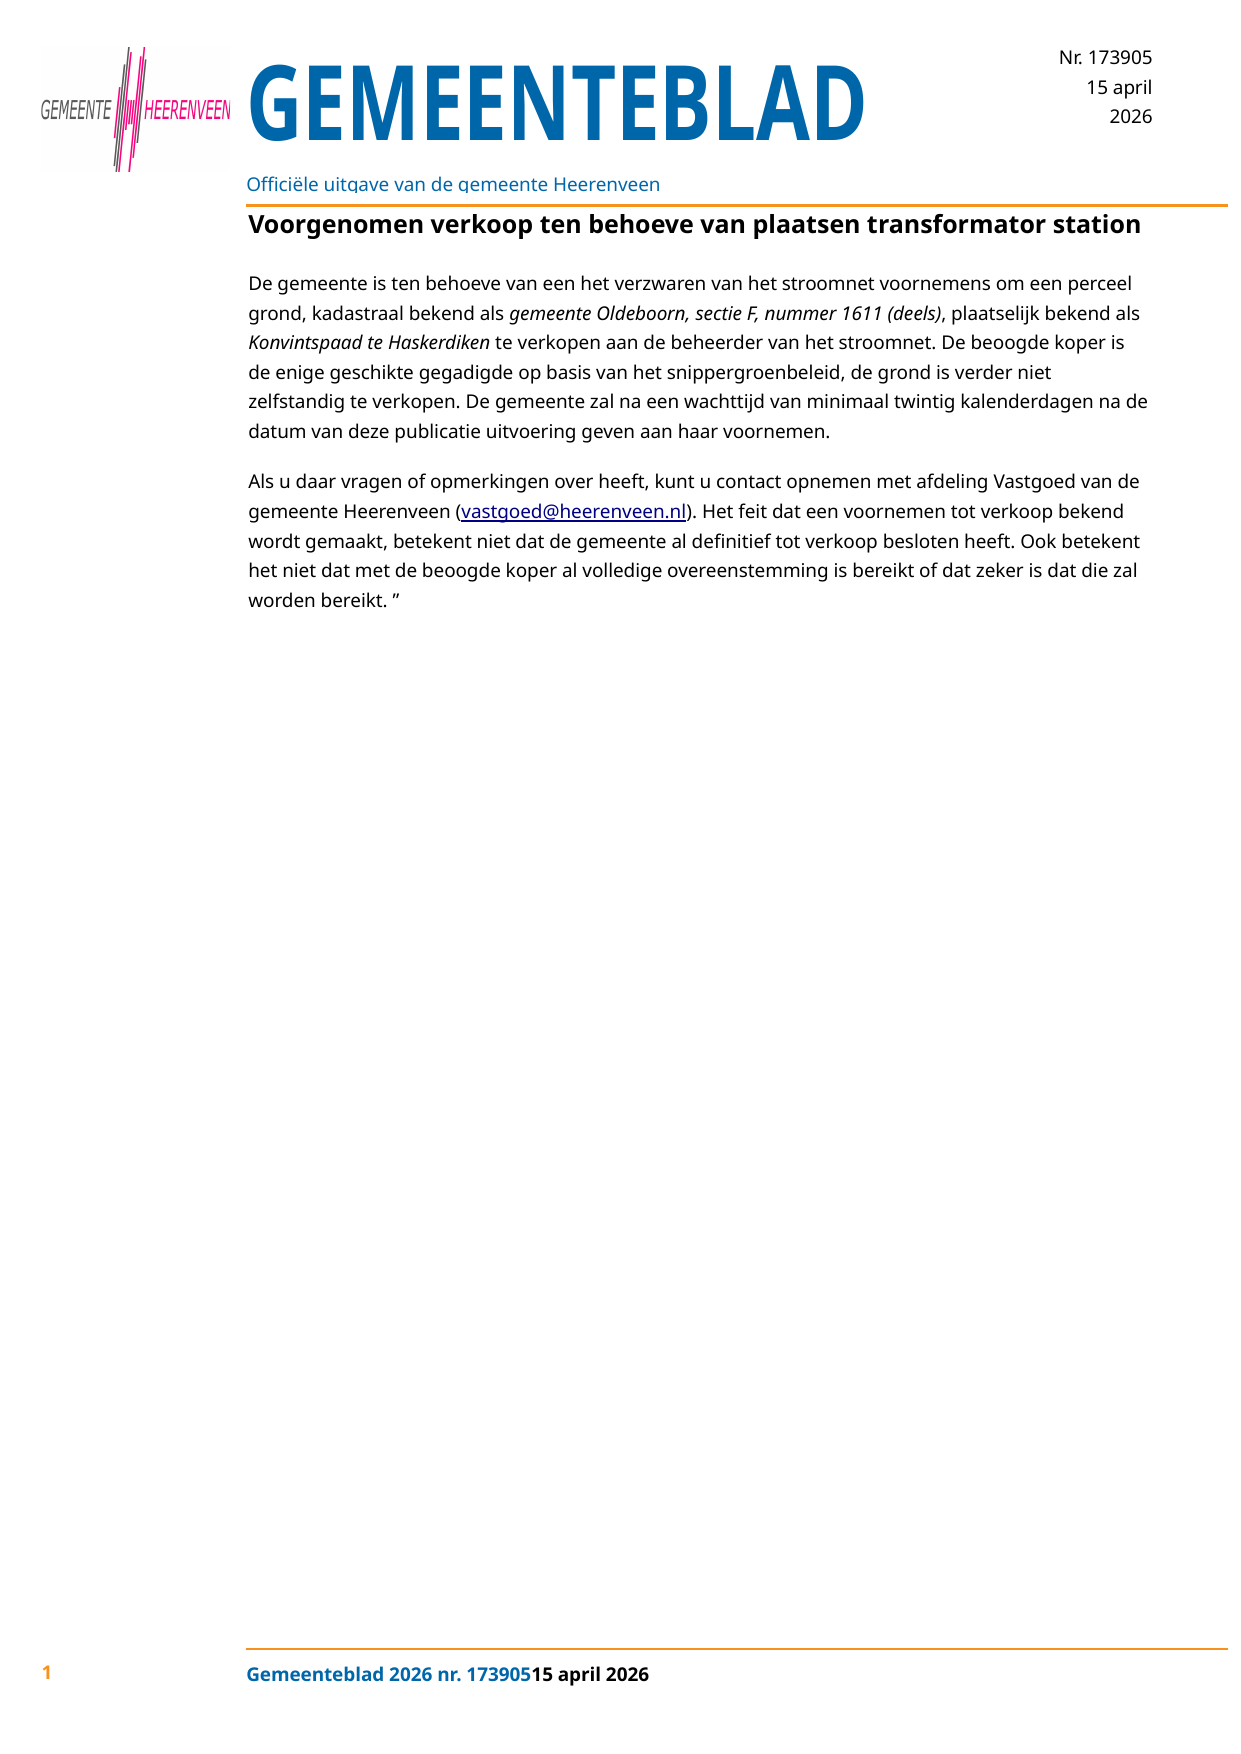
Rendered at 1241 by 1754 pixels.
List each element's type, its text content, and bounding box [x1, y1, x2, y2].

text Voorgenomen verkoop ten behoeve van plaatsen transformator station [248, 207, 1152, 241]
picture [41, 47, 231, 172]
text Als u daar vragen of opmerkingen over heeft, kunt u contact opnemen met afdeling Vastgoed van de gemeente Heerenveen (vastgoed@heerenveen.nl). Het feit dat een voornemen tot verkoop bekend wordt gemaakt, betekent niet dat de gemeente al definitief tot verkoop besloten heeft. Ook betekent het niet dat met de beoogde koper al volledige overeenstemming is bereikt of dat zeker is dat die zal worden bereikt. ” [248, 469, 1152, 613]
text De gemeente is ten behoeve van een het verzwaren van het stroomnet voornemens om een perceel grond, kadastraal bekend als gemeente Oldeboorn, sectie F, nummer 1611 (deels), plaatselijk bekend als Konvintspaad te Haskerdiken te verkopen aan de beheerder van het stroomnet. De beoogde koper is de enige geschikte gegadigde op basis van het snippergroenbeleid, de grond is verder niet zelfstandig te verkopen. De gemeente zal na een wachttijd van minimaal twintig kalenderdagen na de datum van deze publicatie uitvoering geven aan haar voornemen. [248, 270, 1152, 444]
